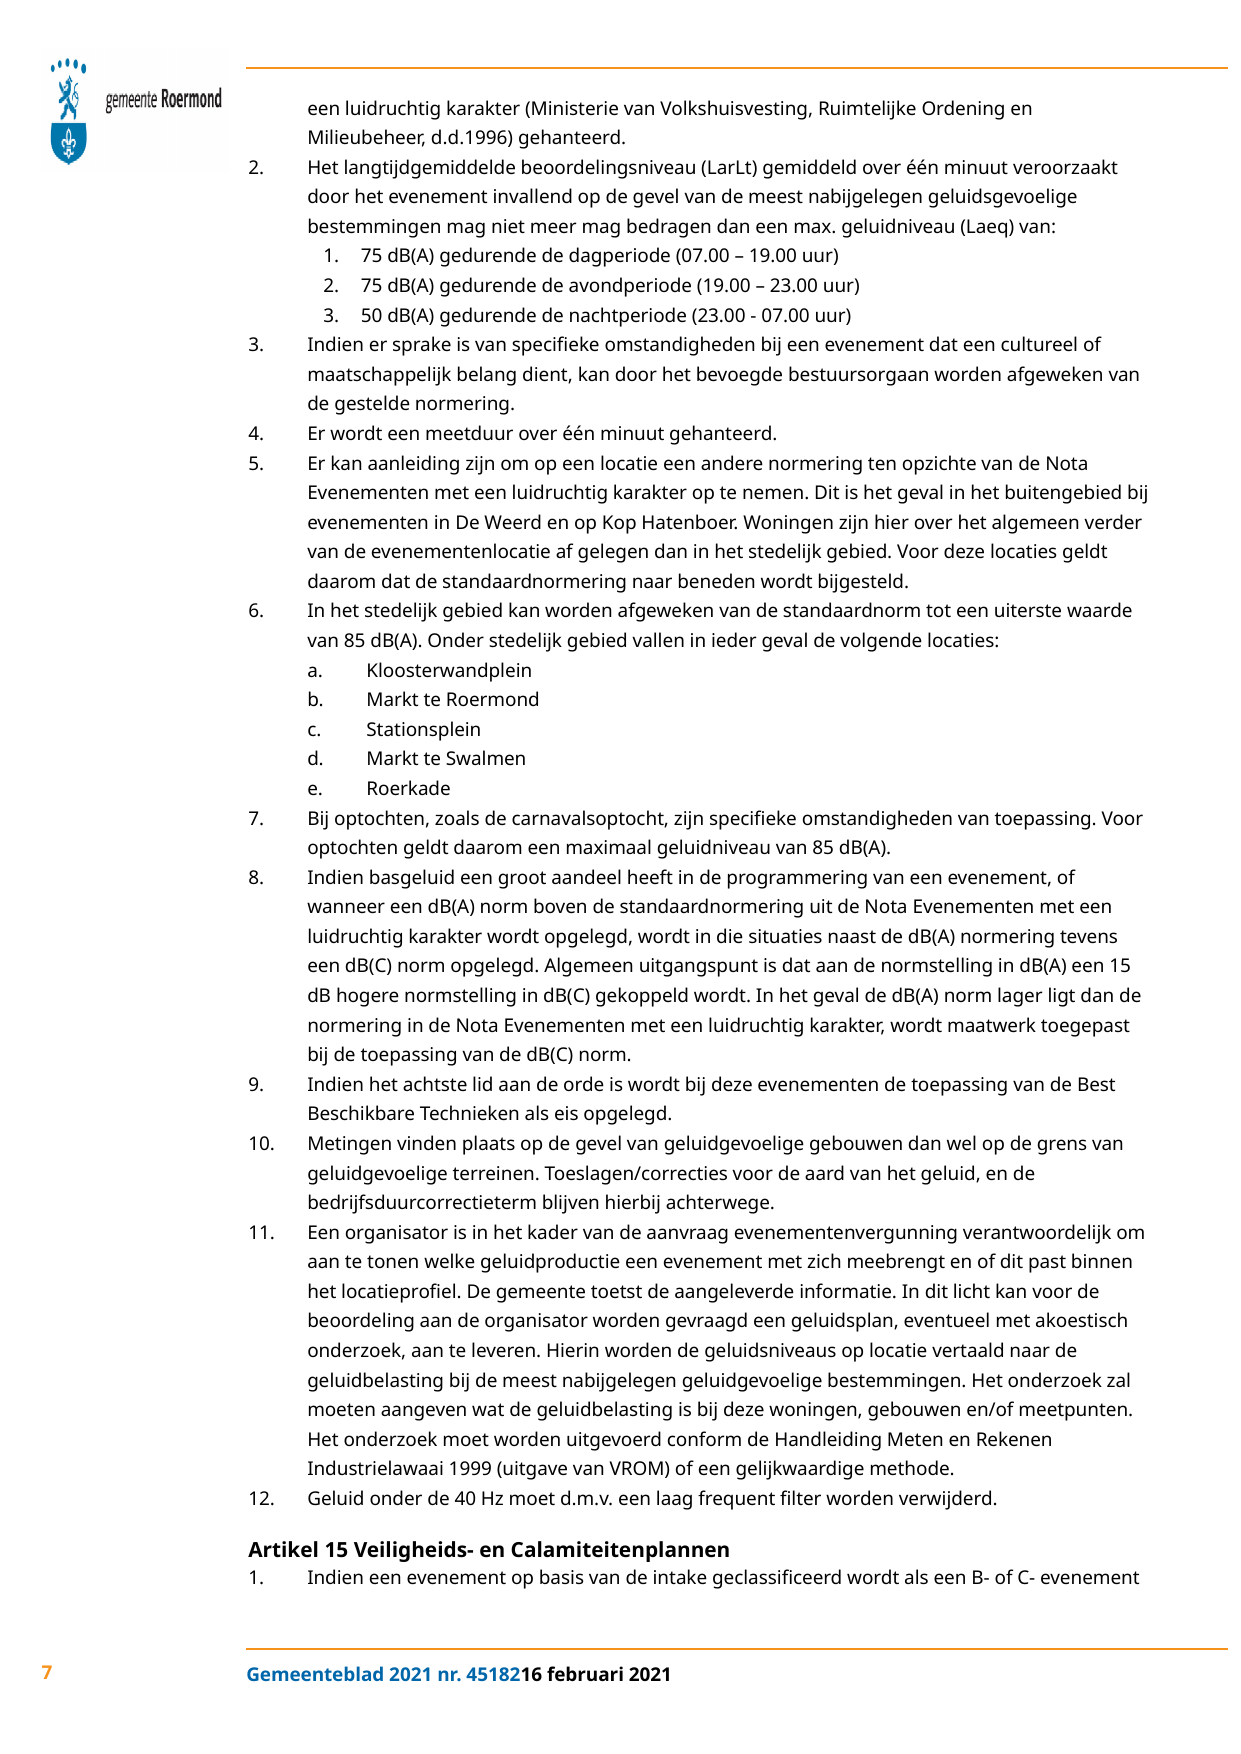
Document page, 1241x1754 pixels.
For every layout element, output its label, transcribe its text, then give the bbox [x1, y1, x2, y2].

list Er kan aanleiding zijn om op een locatie een andere normering ten opzichte van de Nota Evenementen met een luidruchtig karakter op te nemen. Dit is het geval in het buitengebied bij evenementen in De Weerd en op Kop Hatenboer. Woningen zijn hier over het algemeen verder van de evenementenlocatie af gelegen dan in het stedelijk gebied. Voor deze locaties geldt daarom dat de standaardnormering naar beneden wordt bijgesteld. [248, 450, 1152, 594]
list Indien basgeluid een groot aandeel heeft in de programmering van een evenement, of wanneer een dB(A) norm boven de standaardnormering uit de Nota Evenementen met een luidruchtig karakter wordt opgelegd, wordt in die situaties naast de dB(A) normering tevens een dB(C) norm opgelegd. Algemeen uitgangspunt is dat aan de normstelling in dB(A) een 15 dB hogere normstelling in dB(C) gekoppeld wordt. In het geval de dB(A) norm lager ligt dan de normering in de Nota Evenementen met een luidruchtig karakter, wordt maatwerk toegepast bij de toepassing van de dB(C) norm. [248, 864, 1152, 1067]
list Er wordt een meetduur over één minuut gehanteerd. [248, 420, 1152, 446]
list Indien een evenement op basis van de intake geclassificeerd wordt als een B- of C- evenement [248, 1564, 1152, 1590]
list 75 dB(A) gedurende de dagperiode (07.00 – 19.00 uur) [323, 243, 1152, 268]
list Markt te Swalmen [307, 746, 1152, 771]
list Het langtijdgemiddelde beoordelingsniveau (LarLt) gemiddeld over één minuut veroorzaakt door het evenement invallend op de gevel van de meest nabijgelegen geluidsgevoelige bestemmingen mag niet meer mag bedragen dan een max. geluidniveau (Laeq) van: [248, 154, 1152, 239]
list Metingen vinden plaats op de gevel van geluidgevoelige gebouwen dan wel op de grens van geluidgevoelige terreinen. Toeslagen/correcties voor de aard van het geluid, en de bedrijfsduurcorrectieterm blijven hierbij achterwege. [248, 1130, 1152, 1215]
list In het stedelijk gebied kan worden afgeweken van de standaardnorm tot een uiterste waarde van 85 dB(A). Onder stedelijk gebied vallen in ieder geval de volgende locaties: [248, 598, 1152, 653]
list Indien het achtste lid aan de orde is wordt bij deze evenementen de toepassing van de Best Beschikbare Technieken als eis opgelegd. [248, 1071, 1152, 1126]
text Artikel 15 Veiligheids- en Calamiteitenplannen [248, 1536, 1152, 1564]
list 75 dB(A) gedurende de avondperiode (19.00 – 23.00 uur) [323, 272, 1152, 298]
list een luidruchtig karakter (Ministerie van Volkshuisvesting, Ruimtelijke Ordening en Milieubeheer, d.d.1996) gehanteerd. [248, 95, 1152, 150]
picture [41, 47, 231, 172]
list Roerkade [307, 775, 1152, 801]
list Een organisator is in het kader van de aanvraag evenementenvergunning verantwoordelijk om aan te tonen welke geluidproductie een evenement met zich meebrengt en of dit past binnen het locatieprofiel. De gemeente toetst de aangeleverde informatie. In dit licht kan voor de beoordeling aan de organisator worden gevraagd een geluidsplan, eventueel met akoestisch onderzoek, aan te leveren. Hierin worden de geluidsniveaus op locatie vertaald naar de geluidbelasting bij de meest nabijgelegen geluidgevoelige bestemmingen. Het onderzoek zal moeten aangeven wat de geluidbelasting is bij deze woningen, gebouwen en/of meetpunten. Het onderzoek moet worden uitgevoerd conform de Handleiding Meten en Rekenen Industrielawaai 1999 (uitgave van VROM) of een gelijkwaardige methode. [248, 1219, 1152, 1481]
list Geluid onder de 40 Hz moet d.m.v. een laag frequent filter worden verwijderd. [248, 1485, 1152, 1511]
list Bij optochten, zoals de carnavalsoptocht, zijn specifieke omstandigheden van toepassing. Voor optochten geldt daarom een maximaal geluidniveau van 85 dB(A). [248, 805, 1152, 860]
list Stationsplein [307, 716, 1152, 742]
list 50 dB(A) gedurende de nachtperiode (23.00 - 07.00 uur) [323, 302, 1152, 328]
list Markt te Roermond [307, 686, 1152, 712]
list Indien er sprake is van specifieke omstandigheden bij een evenement dat een cultureel of maatschappelijk belang dient, kan door het bevoegde bestuursorgaan worden afgeweken van de gestelde normering. [248, 331, 1152, 416]
list Kloosterwandplein [307, 657, 1152, 683]
